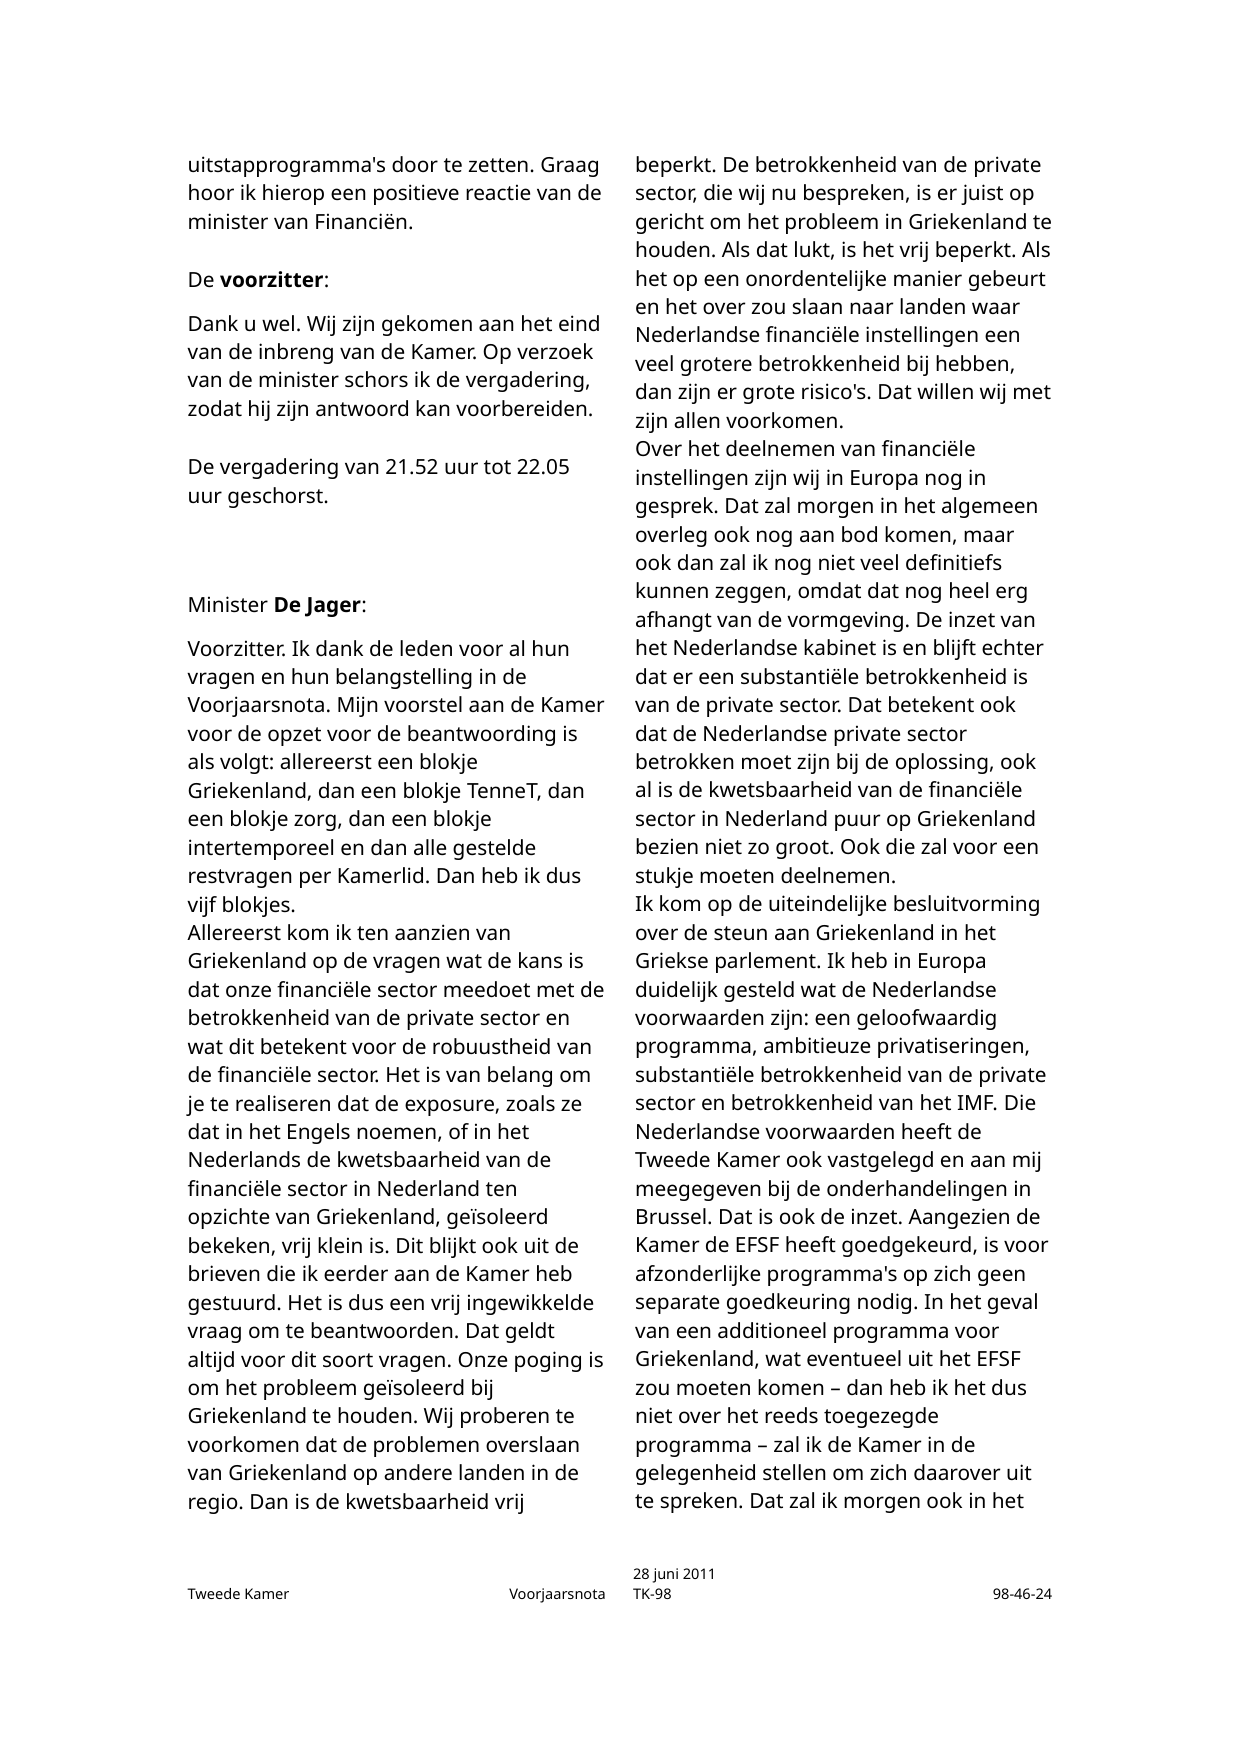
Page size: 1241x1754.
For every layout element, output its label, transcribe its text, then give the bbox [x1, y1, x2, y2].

text Dank u wel. Wij zijn gekomen aan het eind van de inbreng van de Kamer. Op verzoek van de minister schors ik de vergadering, zodat hij zijn antwoord kan voorbereiden. [187, 309, 605, 422]
text beperkt. De betrokkenheid van de private sector, die wij nu bespreken, is er juist op gericht om het probleem in Griekenland te houden. Als dat lukt, is het vrij beperkt. Als het op een onordentelijke manier gebeurt en het over zou slaan naar landen waar Nederlandse financiële instellingen een veel grotere betrokkenheid bij hebben, dan zijn er grote risico's. Dat willen wij met zijn allen voorkomen. [635, 150, 1053, 434]
text De vergadering van 21.52 uur tot 22.05 uur geschorst. [187, 452, 605, 509]
text Minister De Jager: [187, 590, 605, 619]
text Voorzitter. Ik dank de leden voor al hun vragen en hun belangstelling in de Voorjaarsnota. Mijn voorstel aan de Kamer voor de opzet voor de beantwoording is als volgt: allereerst een blokje Griekenland, dan een blokje TenneT, dan een blokje zorg, dan een blokje intertemporeel en dan alle gestelde restvragen per Kamerlid. Dan heb ik dus vijf blokjes. [187, 634, 605, 918]
text  [187, 539, 605, 568]
text Ik kom op de uiteindelijke besluitvorming over de steun aan Griekenland in het Griekse parlement. Ik heb in Europa duidelijk gesteld wat de Nederlandse voorwaarden zijn: een geloofwaardig programma, ambitieuze privatiseringen, substantiële betrokkenheid van de private sector en betrokkenheid van het IMF. Die Nederlandse voorwaarden heeft de Tweede Kamer ook vastgelegd en aan mij meegegeven bij de onderhandelingen in Brussel. Dat is ook de inzet. Aangezien de Kamer de EFSF heeft goedgekeurd, is voor afzonderlijke programma's op zich geen separate goedkeuring nodig. In het geval van een additioneel programma voor Griekenland, wat eventueel uit het EFSF zou moeten komen – dan heb ik het dus niet over het reeds toegezegde programma – zal ik de Kamer in de gelegenheid stellen om zich daarover uit te spreken. Dat zal ik morgen ook in het [635, 889, 1053, 1515]
text Over het deelnemen van financiële instellingen zijn wij in Europa nog in gesprek. Dat zal morgen in het algemeen overleg ook nog aan bod komen, maar ook dan zal ik nog niet veel definitiefs kunnen zeggen, omdat dat nog heel erg afhangt van de vormgeving. De inzet van het Nederlandse kabinet is en blijft echter dat er een substantiële betrokkenheid is van de private sector. Dat betekent ook dat de Nederlandse private sector betrokken moet zijn bij de oplossing, ook al is de kwetsbaarheid van de financiële sector in Nederland puur op Griekenland bezien niet zo groot. Ook die zal voor een stukje moeten deelnemen. [635, 434, 1053, 889]
text uitstapprogramma's door te zetten. Graag hoor ik hierop een positieve reactie van de minister van Financiën. [187, 150, 605, 235]
text Allereerst kom ik ten aanzien van Griekenland op de vragen wat de kans is dat onze financiële sector meedoet met de betrokkenheid van de private sector en wat dit betekent voor de robuustheid van de financiële sector. Het is van belang om je te realiseren dat de exposure, zoals ze dat in het Engels noemen, of in het Nederlands de kwetsbaarheid van de financiële sector in Nederland ten opzichte van Griekenland, geïsoleerd bekeken, vrij klein is. Dit blijkt ook uit de brieven die ik eerder aan de Kamer heb gestuurd. Het is dus een vrij ingewikkelde vraag om te beantwoorden. Dat geldt altijd voor dit soort vragen. Onze poging is om het probleem geïsoleerd bij Griekenland te houden. Wij proberen te voorkomen dat de problemen overslaan van Griekenland op andere landen in de regio. Dan is de kwetsbaarheid vrij [187, 918, 605, 1515]
text De voorzitter: [187, 265, 605, 294]
